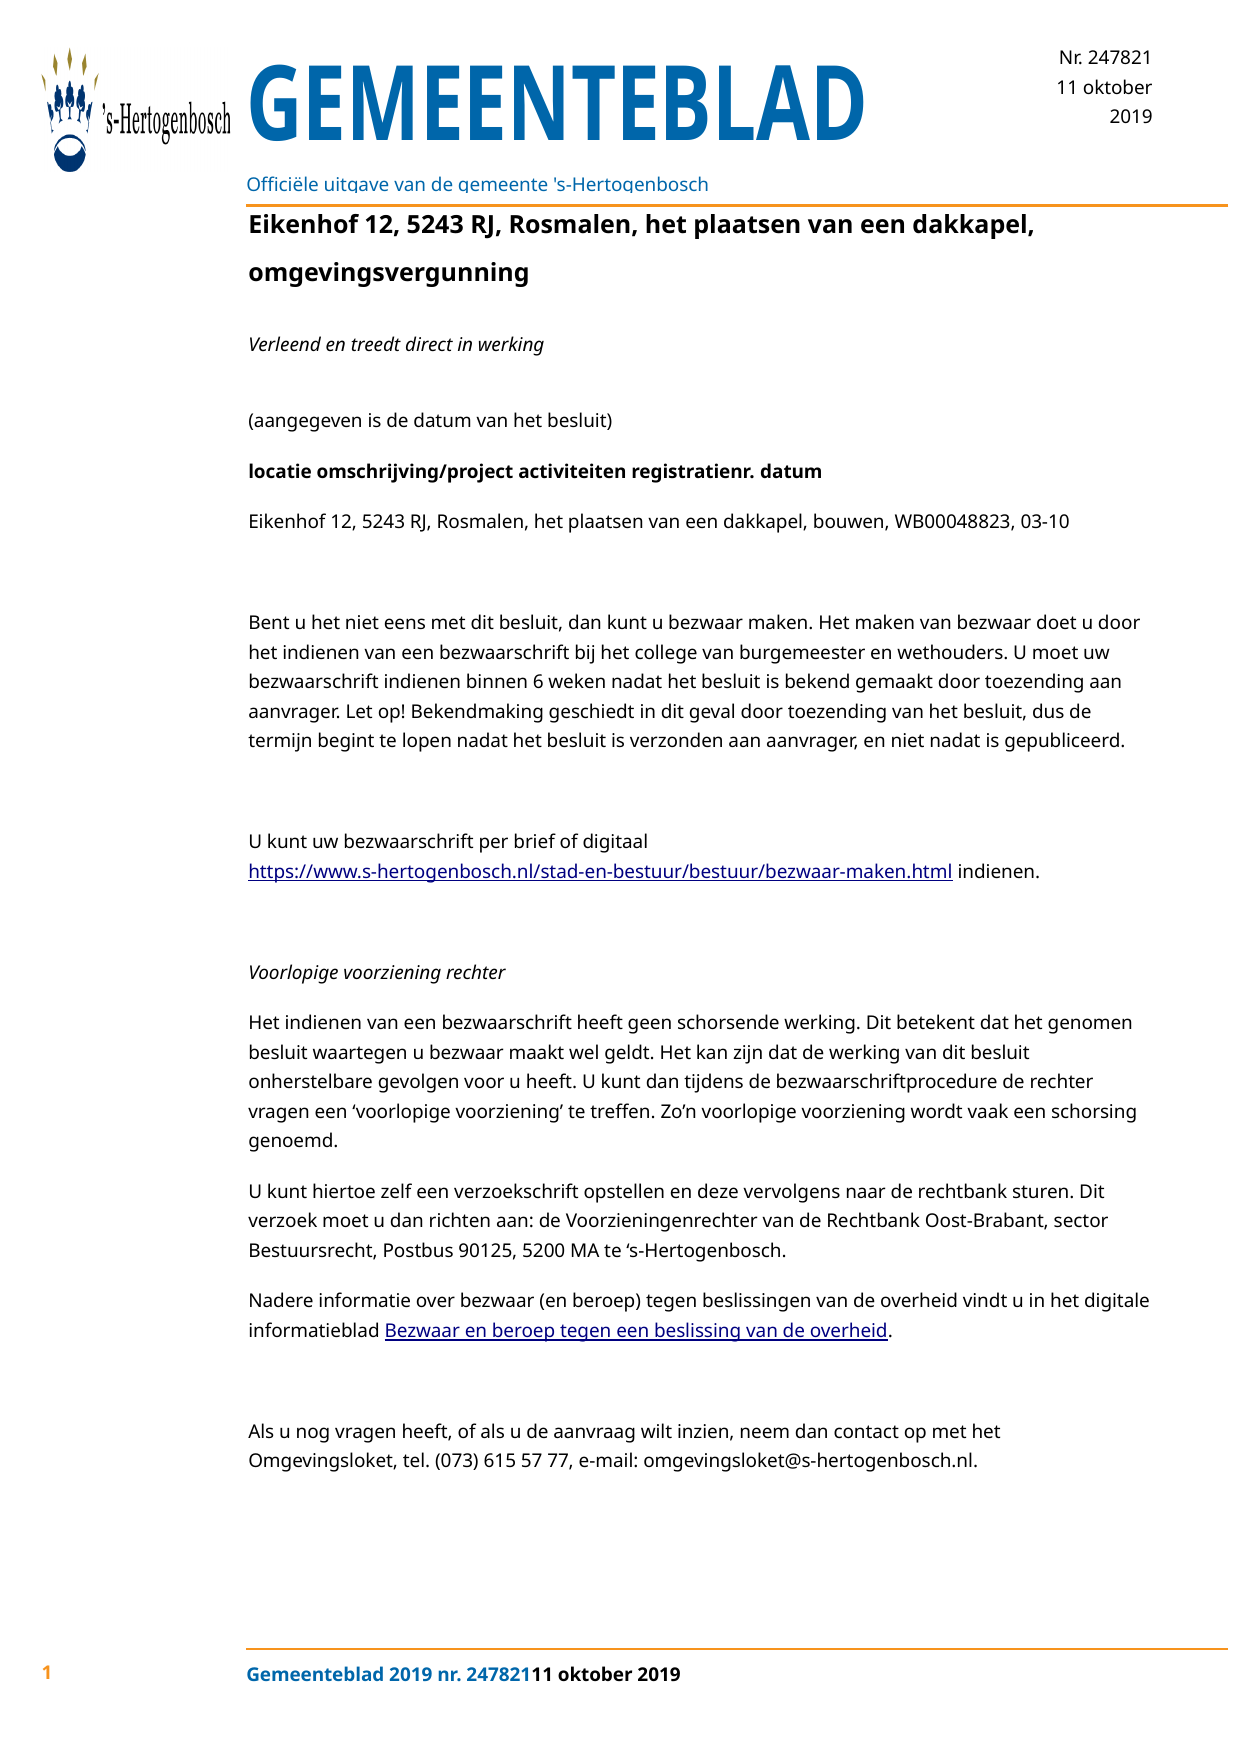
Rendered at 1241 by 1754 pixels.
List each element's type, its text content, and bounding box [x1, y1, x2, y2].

text U kunt uw bezwaarschrift per brief of digitaal https://www.s-hertogenbosch.nl/stad-en-bestuur/bestuur/bezwaar-maken.html indienen. [248, 828, 1152, 884]
text locatie omschrijving/project activiteiten registratienr. datum [248, 458, 1152, 484]
text Eikenhof 12, 5243 RJ, Rosmalen, het plaatsen van een dakkapel, bouwen, WB00048823, 03-10 [248, 508, 1152, 534]
text Als u nog vragen heeft, of als u de aanvraag wilt inzien, neem dan contact op met het Omgevingsloket, tel. (073) 615 57 77, e-mail: omgevingsloket@s-hertogenbosch.nl. [248, 1418, 1152, 1473]
text Eikenhof 12, 5243 RJ, Rosmalen, het plaatsen van een dakkapel, omgevingsvergunning [248, 207, 1152, 288]
text (aangegeven is de datum van het besluit) [248, 408, 1152, 433]
text Verleend en treedt direct in werking [248, 331, 1152, 357]
text Het indienen van een bezwaarschrift heeft geen schorsende werking. Dit betekent dat het genomen besluit waartegen u bezwaar maakt wel geldt. Het kan zijn dat de werking van dit besluit onherstelbare gevolgen voor u heeft. U kunt dan tijdens de bezwaarschriftprocedure de rechter vragen een ‘voorlopige voorziening’ te treffen. Zo’n voorlopige voorziening wordt vaak een schorsing genoemd. [248, 1009, 1152, 1153]
text Bent u het niet eens met dit besluit, dan kunt u bezwaar maken. Het maken van bezwaar doet u door het indienen van een bezwaarschrift bij het college van burgemeester en wethouders. U moet uw bezwaarschrift indienen binnen 6 weken nadat het besluit is bekend gemaakt door toezending aan aanvrager. Let op! Bekendmaking geschiedt in dit geval door toezending van het besluit, dus de termijn begint te lopen nadat het besluit is verzonden aan aanvrager, en niet nadat is gepubliceerd. [248, 609, 1152, 753]
text Voorlopige voorziening rechter [248, 959, 1152, 984]
text U kunt hiertoe zelf een verzoekschrift opstellen en deze vervolgens naar de rechtbank sturen. Dit verzoek moet u dan richten aan: de Voorzieningenrechter van de Rechtbank Oost-Brabant, sector Bestuursrecht, Postbus 90125, 5200 MA te ‘s-Hertogenbosch. [248, 1178, 1152, 1263]
picture [41, 47, 231, 172]
text Nadere informatie over bezwaar (en beroep) tegen beslissingen van de overheid vindt u in het digitale informatieblad Bezwaar en beroep tegen een beslissing van de overheid. [248, 1288, 1152, 1343]
